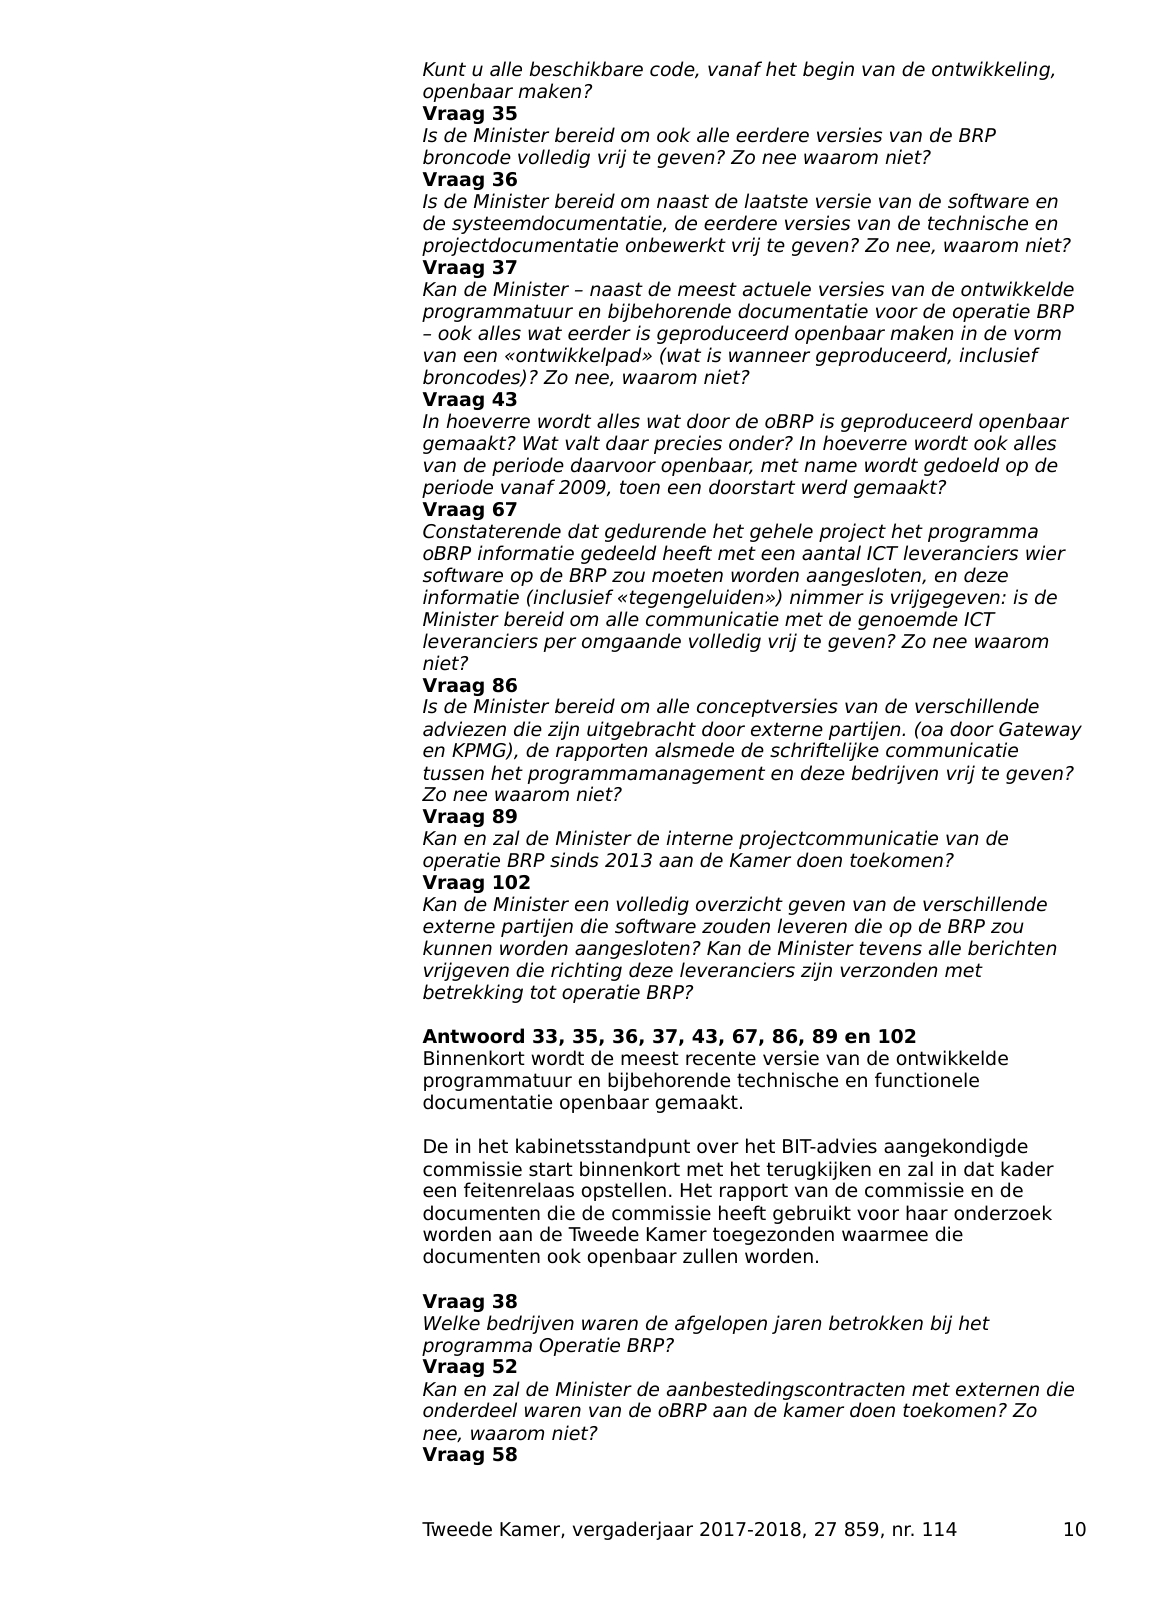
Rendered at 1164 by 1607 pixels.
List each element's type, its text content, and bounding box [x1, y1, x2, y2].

text Vraag 38 [422, 1291, 1087, 1312]
text Binnenkort wordt de meest recente versie van de ontwikkelde programmatuur en bijbehorende technische en functionele documentatie openbaar gemaakt. [422, 1048, 1087, 1114]
text De in het kabinetsstandpunt over het BIT-advies aangekondigde commissie start binnenkort met het terugkijken en zal in dat kader een feitenrelaas opstellen. Het rapport van de commissie en de documenten die de commissie heeft gebruikt voor haar onderzoek worden aan de Tweede Kamer toegezonden waarmee die documenten ook openbaar zullen worden. [422, 1136, 1087, 1268]
text Kan de Minister een volledig overzicht geven van de verschillende externe partijen die software zouden leveren die op de BRP zou kunnen worden aangesloten? Kan de Minister tevens alle berichten vrijgeven die richting deze leveranciers zijn verzonden met betrekking tot operatie BRP? [422, 894, 1087, 1004]
text Vraag 37 [422, 257, 1087, 279]
text Vraag 67 [422, 499, 1087, 521]
text Vraag 86 [422, 674, 1087, 696]
text Is de Minister bereid om ook alle eerdere versies van de BRP broncode volledig vrij te geven? Zo nee waarom niet? [422, 125, 1087, 169]
text Vraag 102 [422, 872, 1087, 894]
text Kan en zal de Minister de aanbestedingscontracten met externen die onderdeel waren van de oBRP aan de kamer doen toekomen? Zo nee, waarom niet? [422, 1378, 1087, 1444]
text Vraag 43 [422, 389, 1087, 411]
text Vraag 58 [422, 1444, 1087, 1466]
text Kunt u alle beschikbare code, vanaf het begin van de ontwikkeling, openbaar maken? [422, 59, 1087, 103]
text Vraag 52 [422, 1356, 1087, 1378]
text Welke bedrijven waren de afgelopen jaren betrokken bij het programma Operatie BRP? [422, 1312, 1087, 1356]
text Vraag 89 [422, 806, 1087, 828]
text Vraag 36 [422, 169, 1087, 191]
text Kan de Minister – naast de meest actuele versies van de ontwikkelde programmatuur en bijbehorende documentatie voor de operatie BRP – ook alles wat eerder is geproduceerd openbaar maken in de vorm van een «ontwikkelpad» (wat is wanneer geproduceerd, inclusief broncodes)? Zo nee, waarom niet? [422, 279, 1087, 389]
text Constaterende dat gedurende het gehele project het programma oBRP informatie gedeeld heeft met een aantal ICT leveranciers wier software op de BRP zou moeten worden aangesloten, en deze informatie (inclusief «tegengeluiden») nimmer is vrijgegeven: is de Minister bereid om alle communicatie met de genoemde ICT leveranciers per omgaande volledig vrij te geven? Zo nee waarom niet? [422, 521, 1087, 674]
text Antwoord 33, 35, 36, 37, 43, 67, 86, 89 en 102 [422, 1026, 1087, 1048]
text Vraag 35 [422, 103, 1087, 125]
text In hoeverre wordt alles wat door de oBRP is geproduceerd openbaar gemaakt? Wat valt daar precies onder? In hoeverre wordt ook alles van de periode daarvoor openbaar, met name wordt gedoeld op de periode vanaf 2009, toen een doorstart werd gemaakt? [422, 411, 1087, 499]
text Is de Minister bereid om alle conceptversies van de verschillende adviezen die zijn uitgebracht door externe partijen. (oa door Gateway en KPMG), de rapporten alsmede de schriftelijke communicatie tussen het programmamanagement en deze bedrijven vrij te geven? Zo nee waarom niet? [422, 696, 1087, 806]
text Kan en zal de Minister de interne projectcommunicatie van de operatie BRP sinds 2013 aan de Kamer doen toekomen? [422, 828, 1087, 872]
text Is de Minister bereid om naast de laatste versie van de software en de systeemdocumentatie, de eerdere versies van de technische en projectdocumentatie onbewerkt vrij te geven? Zo nee, waarom niet? [422, 191, 1087, 257]
